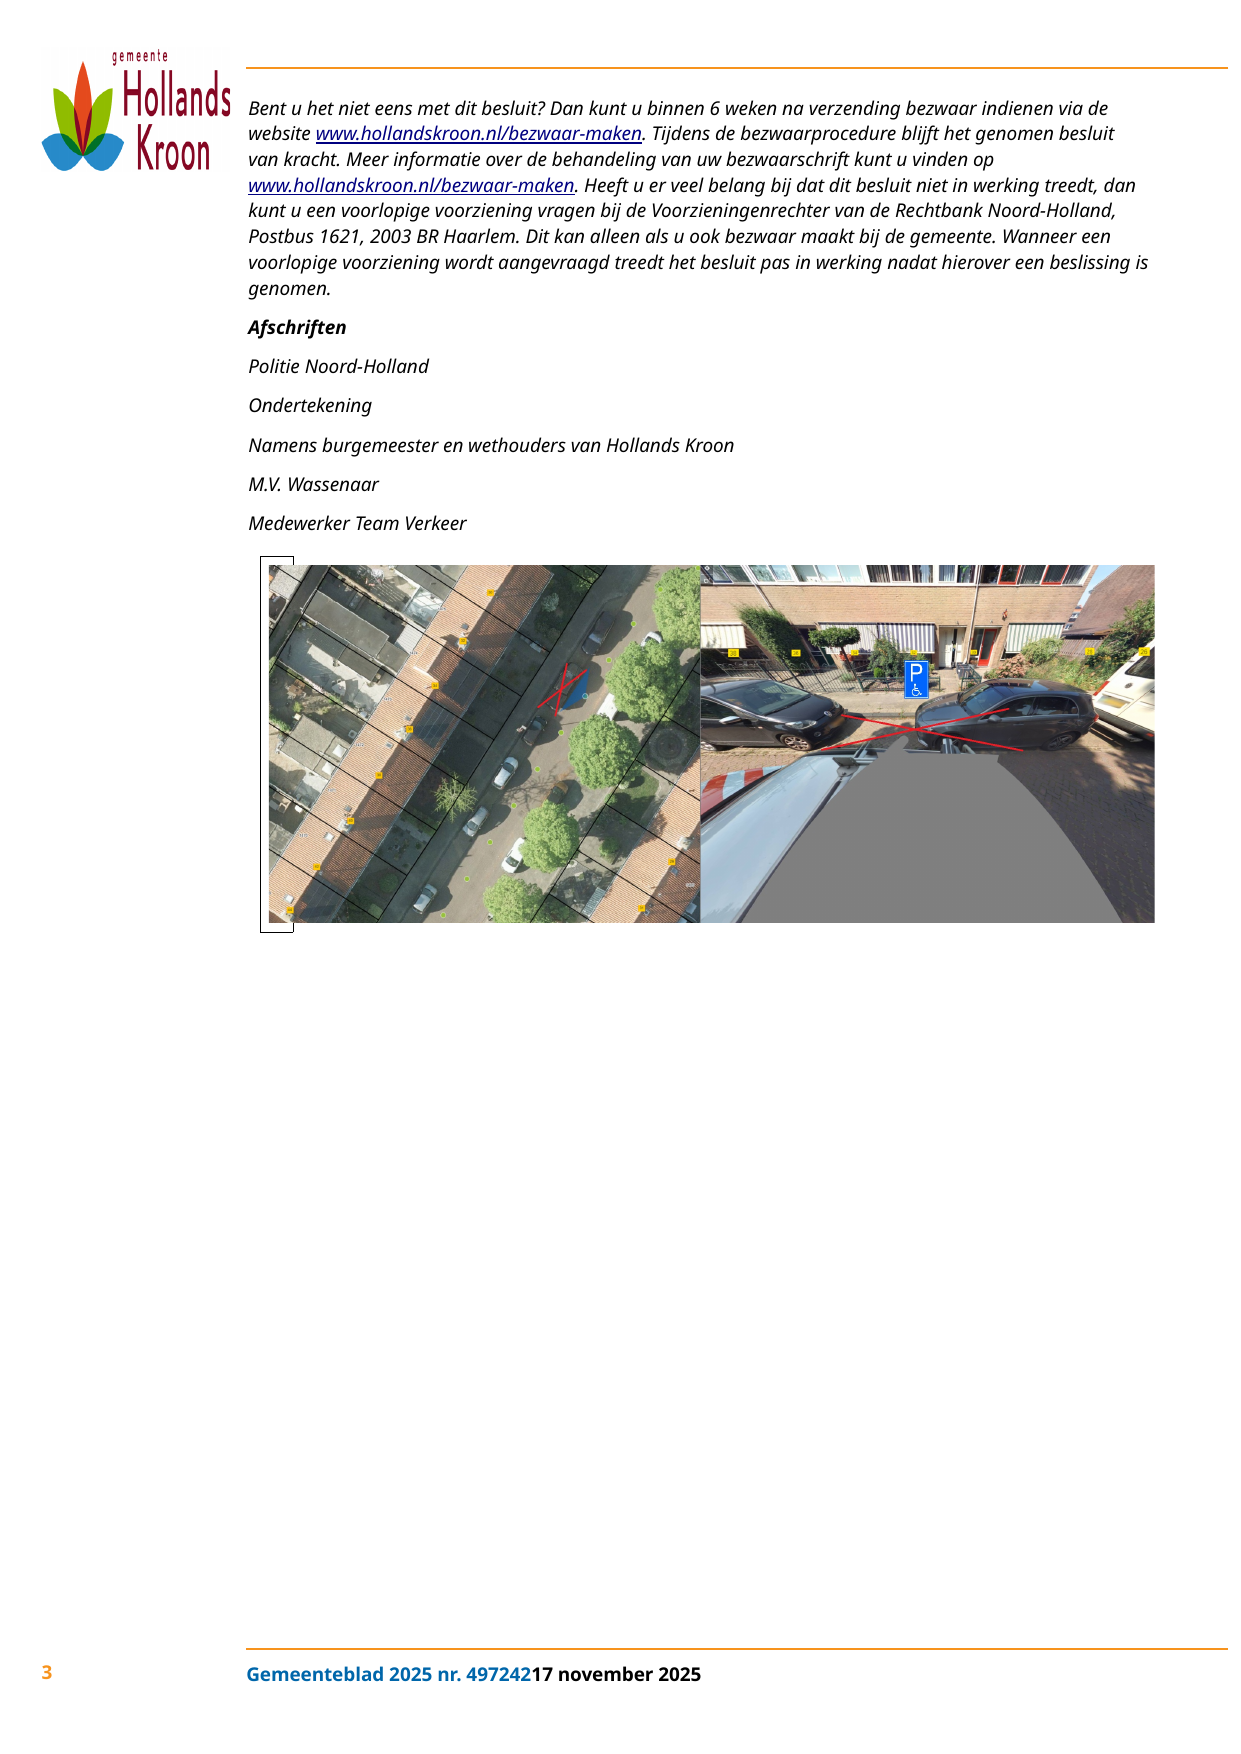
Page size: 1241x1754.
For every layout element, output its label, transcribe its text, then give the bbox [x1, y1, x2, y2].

text M.V. Wassenaar [248, 471, 1152, 497]
text Afschriften [248, 314, 1152, 340]
text Bent u het niet eens met dit besluit? Dan kunt u binnen 6 weken na verzending bezwaar indienen via de website www.hollandskroon.nl/bezwaar-maken. Tijdens de bezwaarprocedure blijft het genomen besluit van kracht. Meer informatie over de behandeling van uw bezwaarschrift kunt u vinden op www.hollandskroon.nl/bezwaar-maken. Heeft u er veel belang bij dat dit besluit niet in werking treedt, dan kunt u een voorlopige voorziening vragen bij de Voorzieningenrechter van de Rechtbank Noord-Holland, Postbus 1621, 2003 BR Haarlem. Dit kan alleen als u ook bezwaar maakt bij de gemeente. Wanneer een voorlopige voorziening wordt aangevraagd treedt het besluit pas in werking nadat hierover een beslissing is genomen. [248, 95, 1152, 301]
text Politie Noord-Holland [248, 353, 1152, 379]
picture [268, 565, 1155, 923]
picture [41, 47, 231, 172]
text Ondertekening [248, 393, 1152, 418]
text Namens burgemeester en wethouders van Hollands Kroon [248, 432, 1152, 458]
text Medewerker Team Verkeer [248, 511, 1152, 536]
